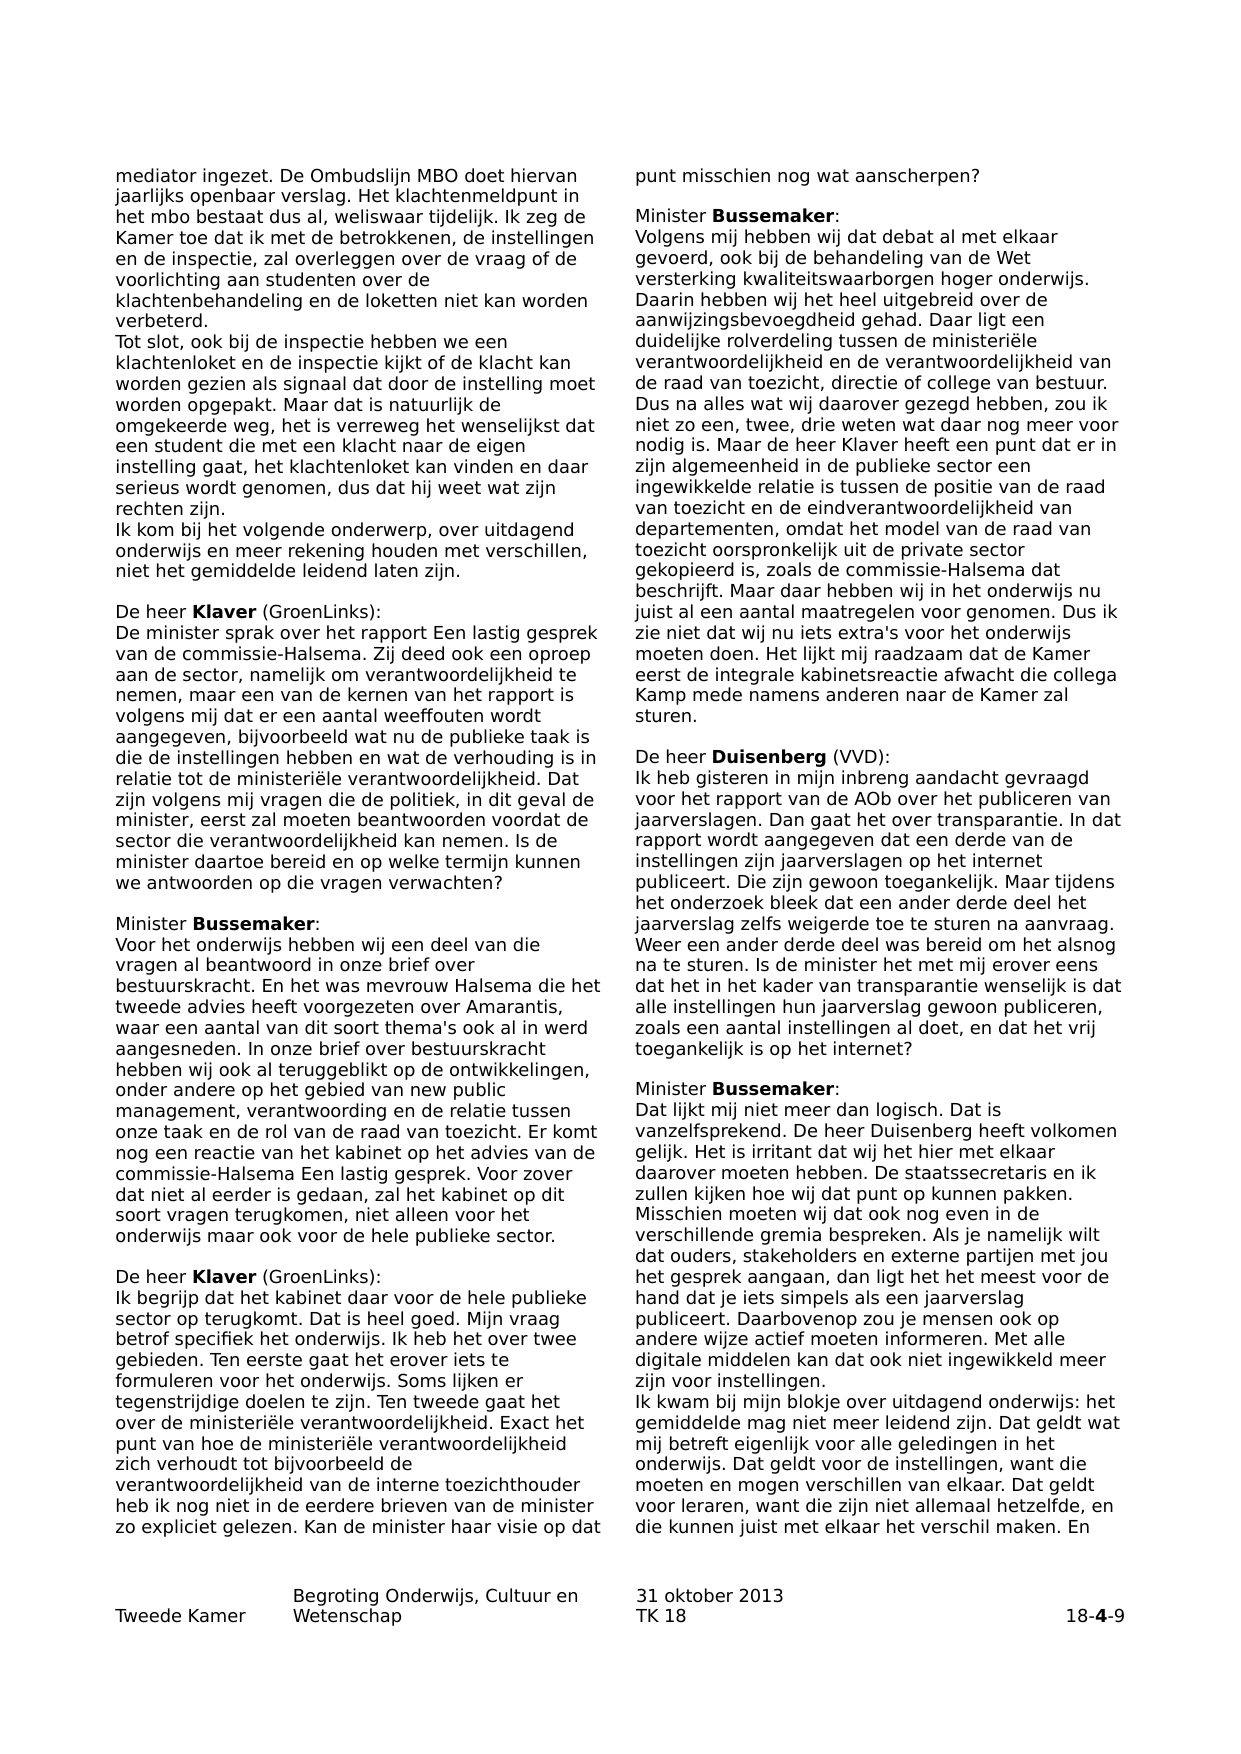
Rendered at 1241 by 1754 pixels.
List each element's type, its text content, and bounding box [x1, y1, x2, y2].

text De heer Klaver (GroenLinks): [115, 1267, 605, 1287]
text Minister Bussemaker: [635, 1079, 1125, 1100]
text Dat lijkt mij niet meer dan logisch. Dat is vanzelfsprekend. De heer Duisenberg heeft volkomen gelijk. Het is irritant dat wij het hier met elkaar daarover moeten hebben. De staatssecretaris en ik zullen kijken hoe wij dat punt op kunnen pakken. Misschien moeten wij dat ook nog even in de verschillende gremia bespreken. Als je namelijk wilt dat ouders, stakeholders en externe partijen met jou het gesprek aangaan, dan ligt het het meest voor de hand dat je iets simpels als een jaarverslag publiceert. Daarbovenop zou je mensen ook op andere wijze actief moeten informeren. Met alle digitale middelen kan dat ook niet ingewikkeld meer zijn voor instellingen. [635, 1100, 1125, 1392]
text De heer Duisenberg (VVD): [635, 747, 1125, 768]
text Ik kwam bij mijn blokje over uitdagend onderwijs: het gemiddelde mag niet meer leidend zijn. Dat geldt wat mij betreft eigenlijk voor alle geledingen in het onderwijs. Dat geldt voor de instellingen, want die moeten en mogen verschillen van elkaar. Dat geldt voor leraren, want die zijn niet allemaal hetzelfde, en die kunnen juist met elkaar het verschil maken. En [635, 1392, 1125, 1537]
text Volgens mij hebben wij dat debat al met elkaar gevoerd, ook bij de behandeling van de Wet versterking kwaliteitswaarborgen hoger onderwijs. Daarin hebben wij het heel uitgebreid over de aanwijzingsbevoegdheid gehad. Daar ligt een duidelijke rolverdeling tussen de ministeriële verantwoordelijkheid en de verantwoordelijkheid van de raad van toezicht, directie of college van bestuur. Dus na alles wat wij daarover gezegd hebben, zou ik niet zo een, twee, drie weten wat daar nog meer voor nodig is. Maar de heer Klaver heeft een punt dat er in zijn algemeenheid in de publieke sector een ingewikkelde relatie is tussen de positie van de raad van toezicht en de eindverantwoordelijkheid van departementen, omdat het model van de raad van toezicht oorspronkelijk uit de private sector gekopieerd is, zoals de commissie-Halsema dat beschrijft. Maar daar hebben wij in het onderwijs nu juist al een aantal maatregelen voor genomen. Dus ik zie niet dat wij nu iets extra's voor het onderwijs moeten doen. Het lijkt mij raadzaam dat de Kamer eerst de integrale kabinetsreactie afwacht die collega Kamp mede namens anderen naar de Kamer zal sturen. [635, 227, 1125, 727]
text De minister sprak over het rapport Een lastig gesprek van de commissie-Halsema. Zij deed ook een oproep aan de sector, namelijk om verantwoordelijkheid te nemen, maar een van de kernen van het rapport is volgens mij dat er een aantal weeffouten wordt aangegeven, bijvoorbeeld wat nu de publieke taak is die de instellingen hebben en wat de verhouding is in relatie tot de ministeriële verantwoordelijkheid. Dat zijn volgens mij vragen die de politiek, in dit geval de minister, eerst zal moeten beantwoorden voordat de sector die verantwoordelijkheid kan nemen. Is de minister daartoe bereid en op welke termijn kunnen we antwoorden op die vragen verwachten? [115, 623, 605, 893]
text Minister Bussemaker: [115, 913, 605, 934]
text Minister Bussemaker: [635, 206, 1125, 227]
text Ik kom bij het volgende onderwerp, over uitdagend onderwijs en meer rekening houden met verschillen, niet het gemiddelde leidend laten zijn. [115, 519, 605, 582]
text De heer Klaver (GroenLinks): [115, 602, 605, 623]
text Tot slot, ook bij de inspectie hebben we een klachtenloket en de inspectie kijkt of de klacht kan worden gezien als signaal dat door de instelling moet worden opgepakt. Maar dat is natuurlijk de omgekeerde weg, het is verreweg het wenselijkst dat een student die met een klacht naar de eigen instelling gaat, het klachtenloket kan vinden en daar serieus wordt genomen, dus dat hij weet wat zijn rechten zijn. [115, 332, 605, 519]
text Ik heb gisteren in mijn inbreng aandacht gevraagd voor het rapport van de AOb over het publiceren van jaarverslagen. Dan gaat het over transparantie. In dat rapport wordt aangegeven dat een derde van de instellingen zijn jaarverslagen op het internet publiceert. Die zijn gewoon toegankelijk. Maar tijdens het onderzoek bleek dat een ander derde deel het jaarverslag zelfs weigerde toe te sturen na aanvraag. Weer een ander derde deel was bereid om het alsnog na te sturen. Is de minister het met mij erover eens dat het in het kader van transparantie wenselijk is dat alle instellingen hun jaarverslag gewoon publiceren, zoals een aantal instellingen al doet, en dat het vrij toegankelijk is op het internet? [635, 768, 1125, 1059]
text Ik begrijp dat het kabinet daar voor de hele publieke sector op terugkomt. Dat is heel goed. Mijn vraag betrof specifiek het onderwijs. Ik heb het over twee gebieden. Ten eerste gaat het erover iets te formuleren voor het onderwijs. Soms lijken er tegenstrijdige doelen te zijn. Ten tweede gaat het over de ministeriële verantwoordelijkheid. Exact het punt van hoe de ministeriële verantwoordelijkheid zich verhoudt tot bijvoorbeeld de verantwoordelijkheid van de interne toezichthouder heb ik nog niet in de eerdere brieven van de minister zo expliciet gelezen. Kan de minister haar visie op dat [115, 1287, 605, 1537]
text mediator ingezet. De Ombudslijn MBO doet hiervan jaarlijks openbaar verslag. Het klachtenmeldpunt in het mbo bestaat dus al, weliswaar tijdelijk. Ik zeg de Kamer toe dat ik met de betrokkenen, de instellingen en de inspectie, zal overleggen over de vraag of de voorlichting aan studenten over de klachtenbehandeling en de loketten niet kan worden verbeterd. [115, 165, 605, 332]
text punt misschien nog wat aanscherpen? [635, 165, 1125, 186]
text Voor het onderwijs hebben wij een deel van die vragen al beantwoord in onze brief over bestuurskracht. En het was mevrouw Halsema die het tweede advies heeft voorgezeten over Amarantis, waar een aantal van dit soort thema's ook al in werd aangesneden. In onze brief over bestuurskracht hebben wij ook al teruggeblikt op de ontwikkelingen, onder andere op het gebied van new public management, verantwoording en de relatie tussen onze taak en de rol van de raad van toezicht. Er komt nog een reactie van het kabinet op het advies van de commissie-Halsema Een lastig gesprek. Voor zover dat niet al eerder is gedaan, zal het kabinet op dit soort vragen terugkomen, niet alleen voor het onderwijs maar ook voor de hele publieke sector. [115, 934, 605, 1247]
